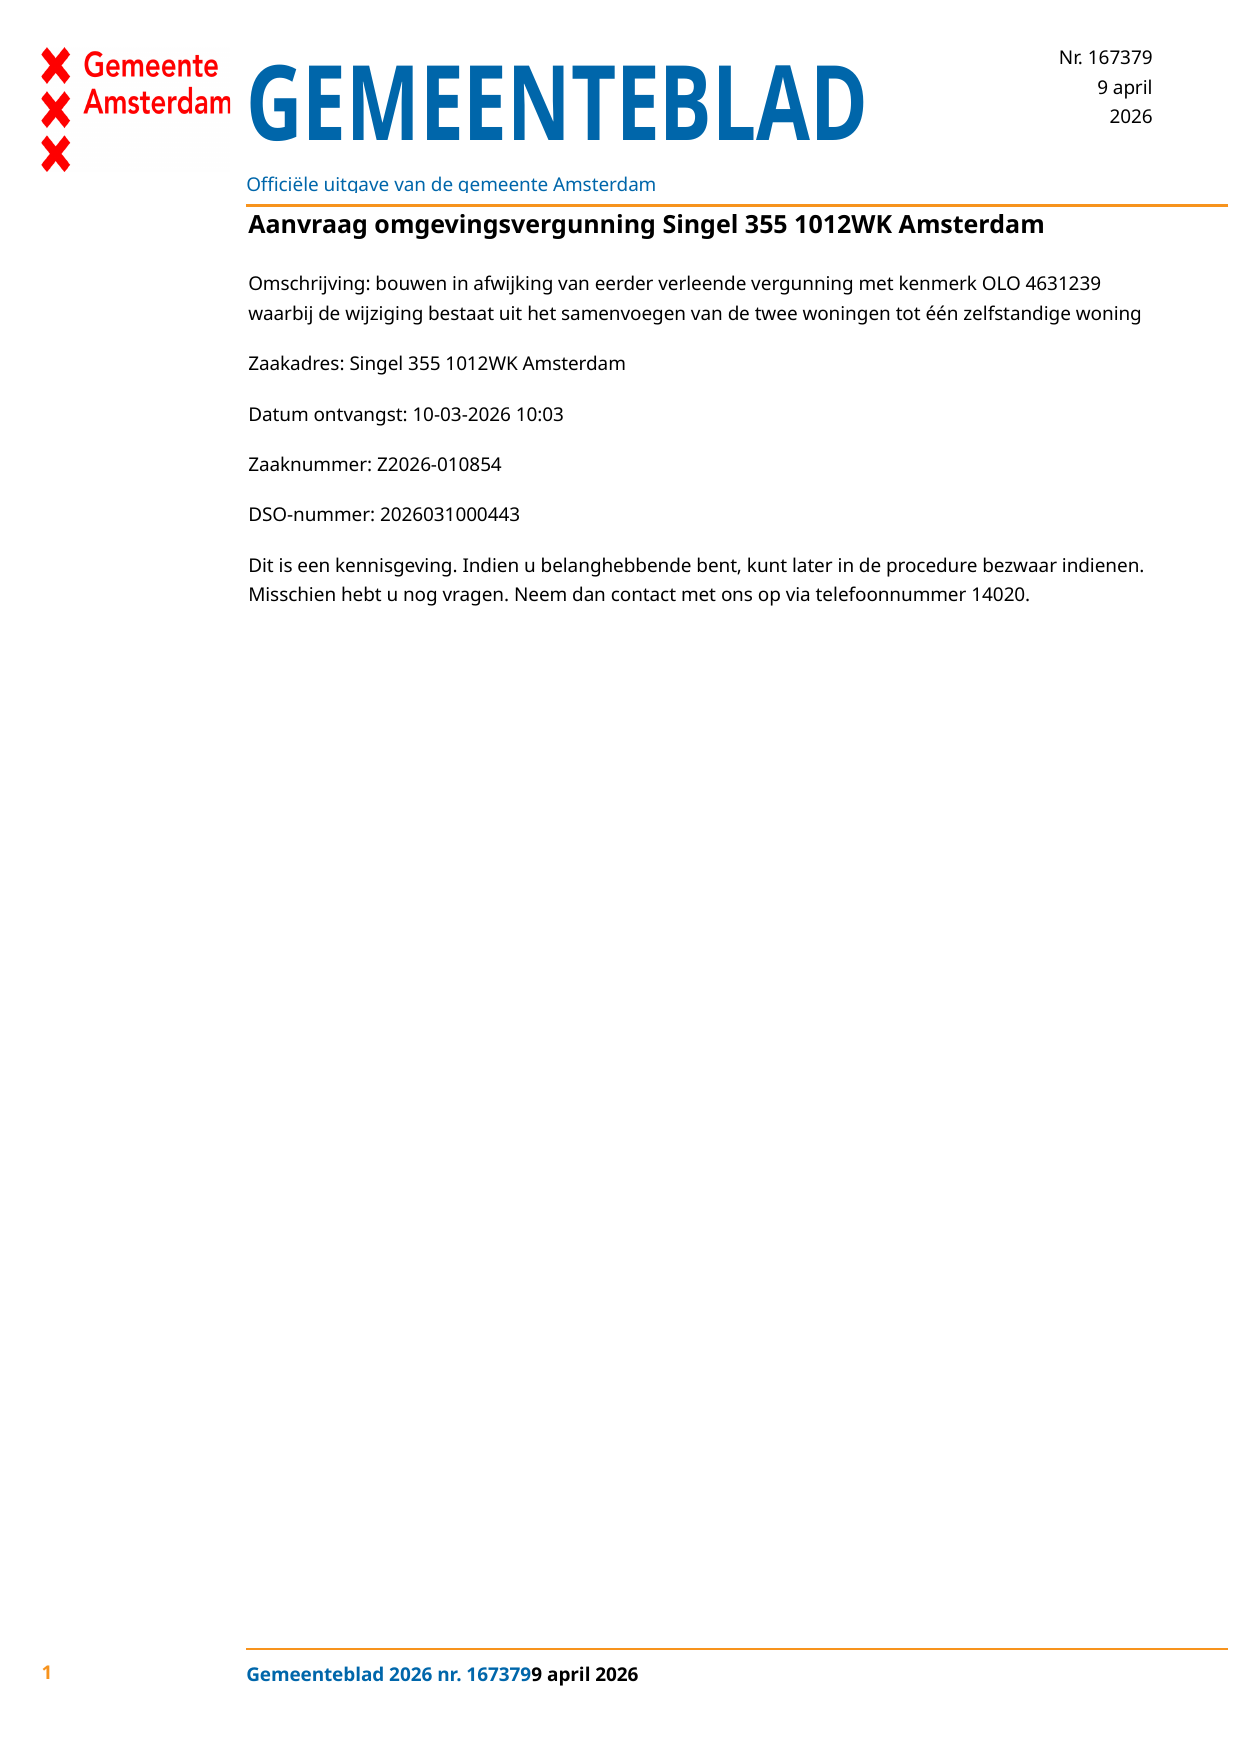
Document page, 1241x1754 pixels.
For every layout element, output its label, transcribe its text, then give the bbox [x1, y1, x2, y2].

text Dit is een kennisgeving. Indien u belanghebbende bent, kunt later in de procedure bezwaar indienen. Misschien hebt u nog vragen. Neem dan contact met ons op via telefoonnummer 14020. [248, 552, 1152, 607]
text Zaaknummer: Z2026-010854 [248, 451, 1152, 477]
text DSO-nummer: 2026031000443 [248, 502, 1152, 527]
text Datum ontvangst: 10-03-2026 10:03 [248, 401, 1152, 426]
text Aanvraag omgevingsvergunning Singel 355 1012WK Amsterdam [248, 207, 1152, 241]
text Omschrijving: bouwen in afwijking van eerder verleende vergunning met kenmerk OLO 4631239 waarbij de wijziging bestaat uit het samenvoegen van de twee woningen tot één zelfstandige woning [248, 270, 1152, 326]
text Zaakadres: Singel 355 1012WK Amsterdam [248, 350, 1152, 376]
picture [41, 47, 231, 172]
